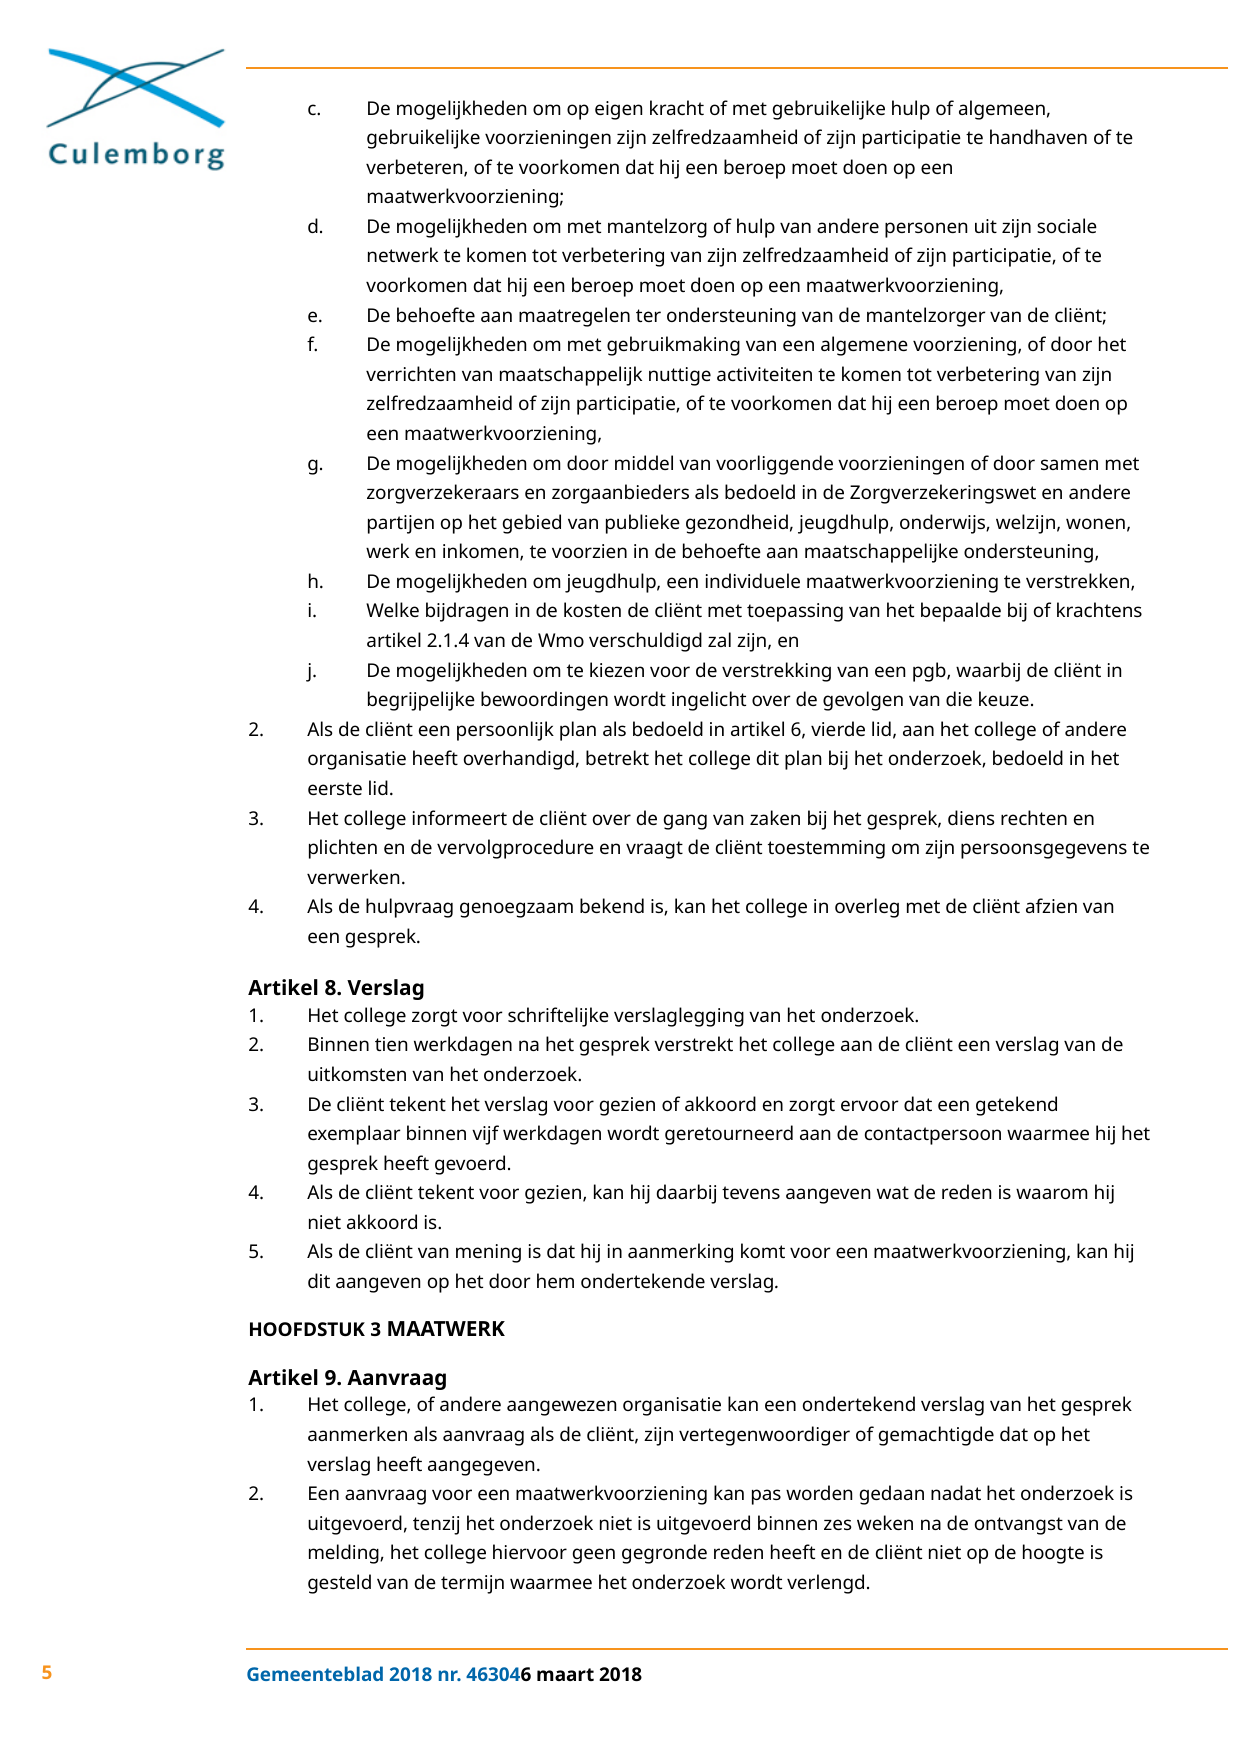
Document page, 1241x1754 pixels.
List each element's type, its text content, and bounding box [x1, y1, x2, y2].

list Binnen tien werkdagen na het gesprek verstrekt het college aan de cliënt een verslag van de uitkomsten van het onderzoek. [248, 1032, 1152, 1087]
list De mogelijkheden om door middel van voorliggende voorzieningen of door samen met zorgverzekeraars en zorgaanbieders als bedoeld in de Zorgverzekeringswet en andere partijen op het gebied van publieke gezondheid, jeugdhulp, onderwijs, welzijn, wonen, werk en inkomen, te voorzien in de behoefte aan maatschappelijke ondersteuning, [307, 450, 1152, 564]
list De mogelijkheden om met gebruikmaking van een algemene voorziening, of door het verrichten van maatschappelijk nuttige activiteiten te komen tot verbetering van zijn zelfredzaamheid of zijn participatie, of te voorkomen dat hij een beroep moet doen op een maatwerkvoorziening, [307, 331, 1152, 446]
text HOOFDSTUK 3 MAATWERK [248, 1314, 1152, 1342]
picture [41, 47, 231, 172]
text Artikel 8. Verslag [248, 973, 1152, 1002]
list De cliënt tekent het verslag voor gezien of akkoord en zorgt ervoor dat een getekend exemplaar binnen vijf werkdagen wordt geretourneerd aan de contactpersoon waarmee hij het gesprek heeft gevoerd. [248, 1091, 1152, 1176]
list De mogelijkheden om op eigen kracht of met gebruikelijke hulp of algemeen, gebruikelijke voorzieningen zijn zelfredzaamheid of zijn participatie te handhaven of te verbeteren, of te voorkomen dat hij een beroep moet doen op een maatwerkvoorziening; [307, 95, 1152, 209]
list Welke bijdragen in de kosten de cliënt met toepassing van het bepaalde bij of krachtens artikel 2.1.4 van de Wmo verschuldigd zal zijn, en [307, 598, 1152, 653]
list Als de cliënt van mening is dat hij in aanmerking komt voor een maatwerkvoorziening, kan hij dit aangeven op het door hem ondertekende verslag. [248, 1239, 1152, 1294]
text Artikel 9. Aanvraag [248, 1363, 1152, 1392]
list De mogelijkheden om jeugdhulp, een individuele maatwerkvoorziening te verstrekken, [307, 568, 1152, 594]
list Het college informeert de cliënt over de gang van zaken bij het gesprek, diens rechten en plichten en de vervolgprocedure en vraagt de cliënt toestemming om zijn persoonsgegevens te verwerken. [248, 805, 1152, 890]
list De mogelijkheden om te kiezen voor de verstrekking van een pgb, waarbij de cliënt in begrijpelijke bewoordingen wordt ingelicht over de gevolgen van die keuze. [307, 657, 1152, 712]
list De mogelijkheden om met mantelzorg of hulp van andere personen uit zijn sociale netwerk te komen tot verbetering van zijn zelfredzaamheid of zijn participatie, of te voorkomen dat hij een beroep moet doen op een maatwerkvoorziening, [307, 213, 1152, 298]
list Een aanvraag voor een maatwerkvoorziening kan pas worden gedaan nadat het onderzoek is uitgevoerd, tenzij het onderzoek niet is uitgevoerd binnen zes weken na de ontvangst van de melding, het college hiervoor geen gegronde reden heeft en de cliënt niet op de hoogte is gesteld van de termijn waarmee het onderzoek wordt verlengd. [248, 1480, 1152, 1595]
list De behoefte aan maatregelen ter ondersteuning van de mantelzorger van de cliënt; [307, 302, 1152, 328]
list Als de hulpvraag genoegzaam bekend is, kan het college in overleg met de cliënt afzien van een gesprek. [248, 893, 1152, 949]
list Als de cliënt een persoonlijk plan als bedoeld in artikel 6, vierde lid, aan het college of andere organisatie heeft overhandigd, betrekt het college dit plan bij het onderzoek, bedoeld in het eerste lid. [248, 716, 1152, 801]
list Het college, of andere aangewezen organisatie kan een ondertekend verslag van het gesprek aanmerken als aanvraag als de cliënt, zijn vertegenwoordiger of gemachtigde dat op het verslag heeft aangegeven. [248, 1392, 1152, 1476]
list Als de cliënt tekent voor gezien, kan hij daarbij tevens aangeven wat de reden is waarom hij niet akkoord is. [248, 1179, 1152, 1235]
list Het college zorgt voor schriftelijke verslaglegging van het onderzoek. [248, 1002, 1152, 1028]
